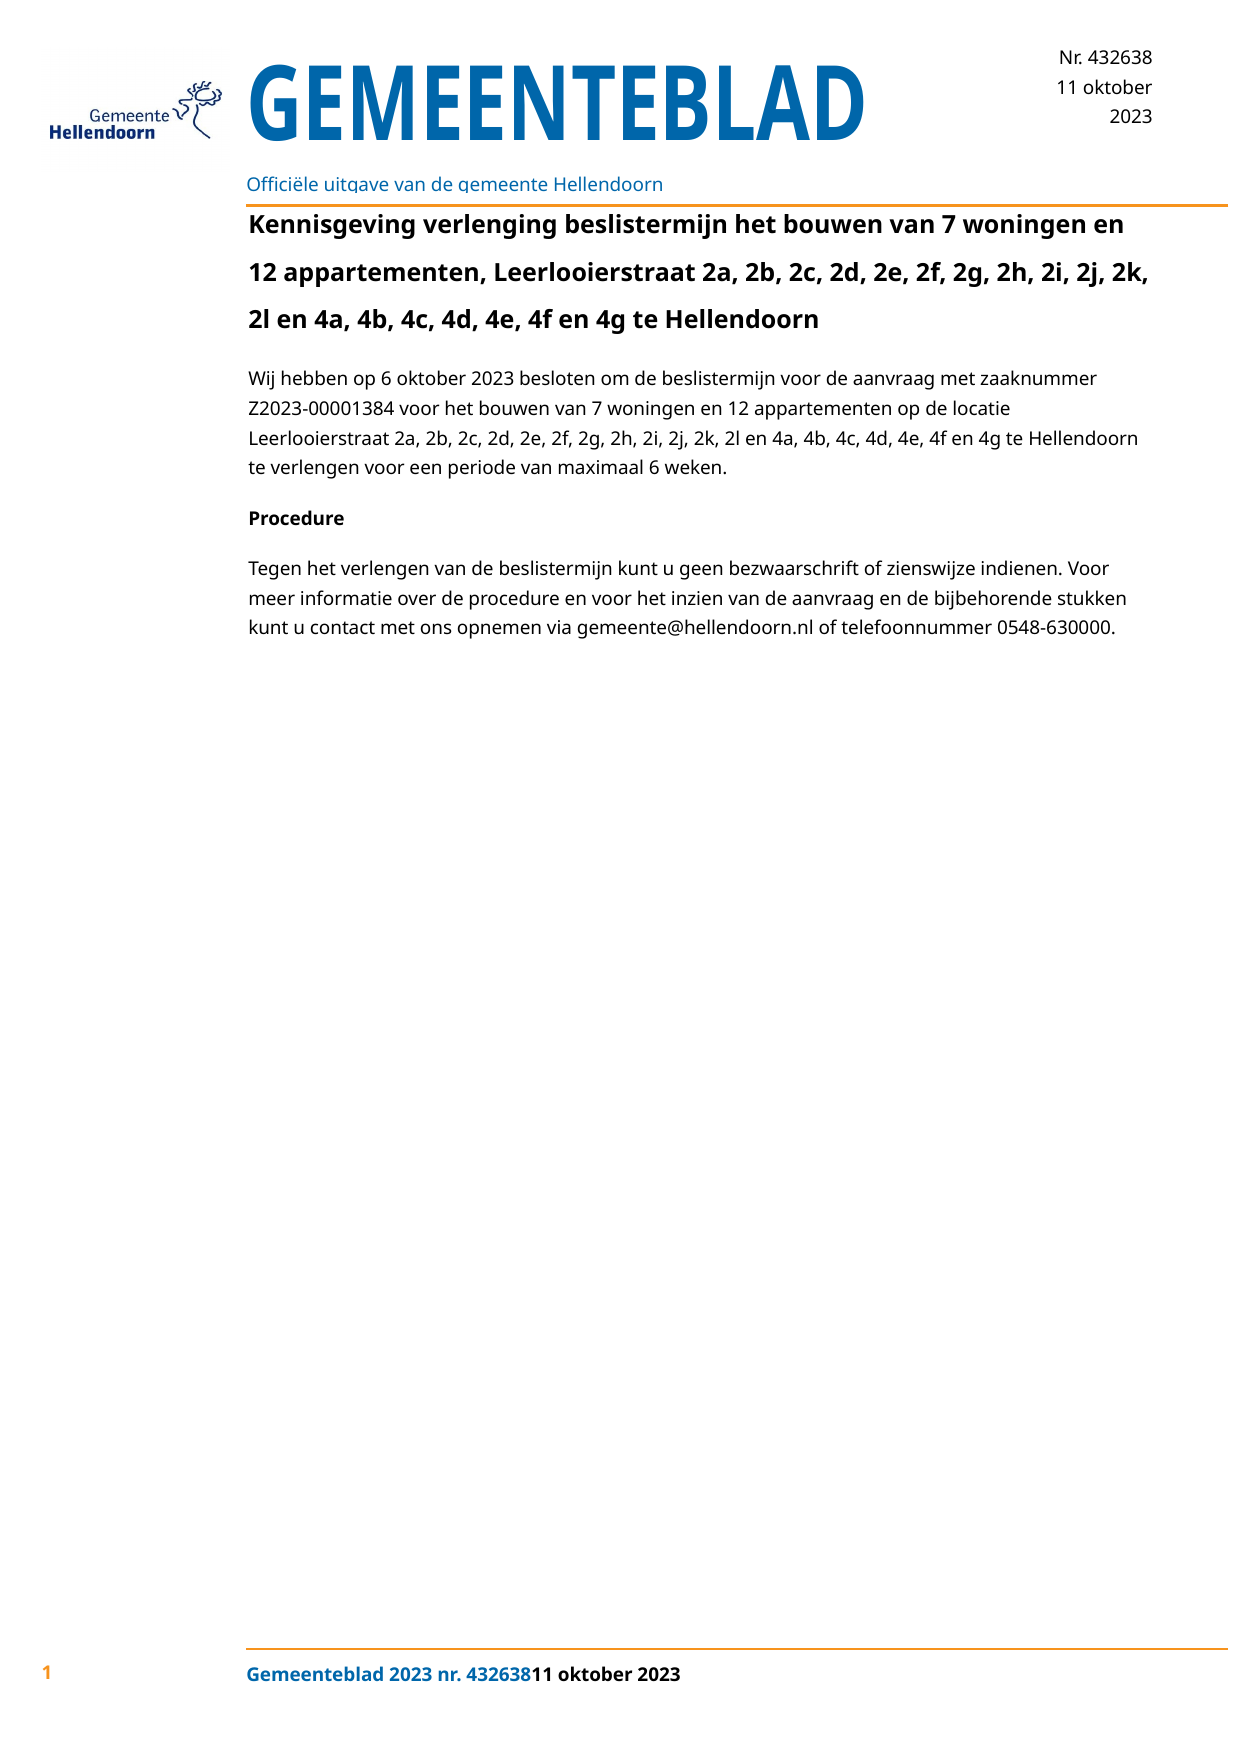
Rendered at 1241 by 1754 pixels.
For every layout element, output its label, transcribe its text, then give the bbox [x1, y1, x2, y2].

text Wij hebben op 6 oktober 2023 besloten om de beslistermijn voor de aanvraag met zaaknummer Z2023-00001384 voor het bouwen van 7 woningen en 12 appartementen op de locatie Leerlooierstraat 2a, 2b, 2c, 2d, 2e, 2f, 2g, 2h, 2i, 2j, 2k, 2l en 4a, 4b, 4c, 4d, 4e, 4f en 4g te Hellendoorn te verlengen voor een periode van maximaal 6 weken. [248, 366, 1152, 480]
text Procedure [248, 505, 1152, 530]
text Tegen het verlengen van de beslistermijn kunt u geen bezwaarschrift of zienswijze indienen. Voor meer informatie over de procedure en voor het inzien van de aanvraag en de bijbehorende stukken kunt u contact met ons opnemen via gemeente@hellendoorn.nl of telefoonnummer 0548-630000. [248, 555, 1152, 640]
picture [41, 47, 231, 172]
text Kennisgeving verlenging beslistermijn het bouwen van 7 woningen en 12 appartementen, Leerlooierstraat 2a, 2b, 2c, 2d, 2e, 2f, 2g, 2h, 2i, 2j, 2k, 2l en 4a, 4b, 4c, 4d, 4e, 4f en 4g te Hellendoorn [248, 207, 1152, 336]
